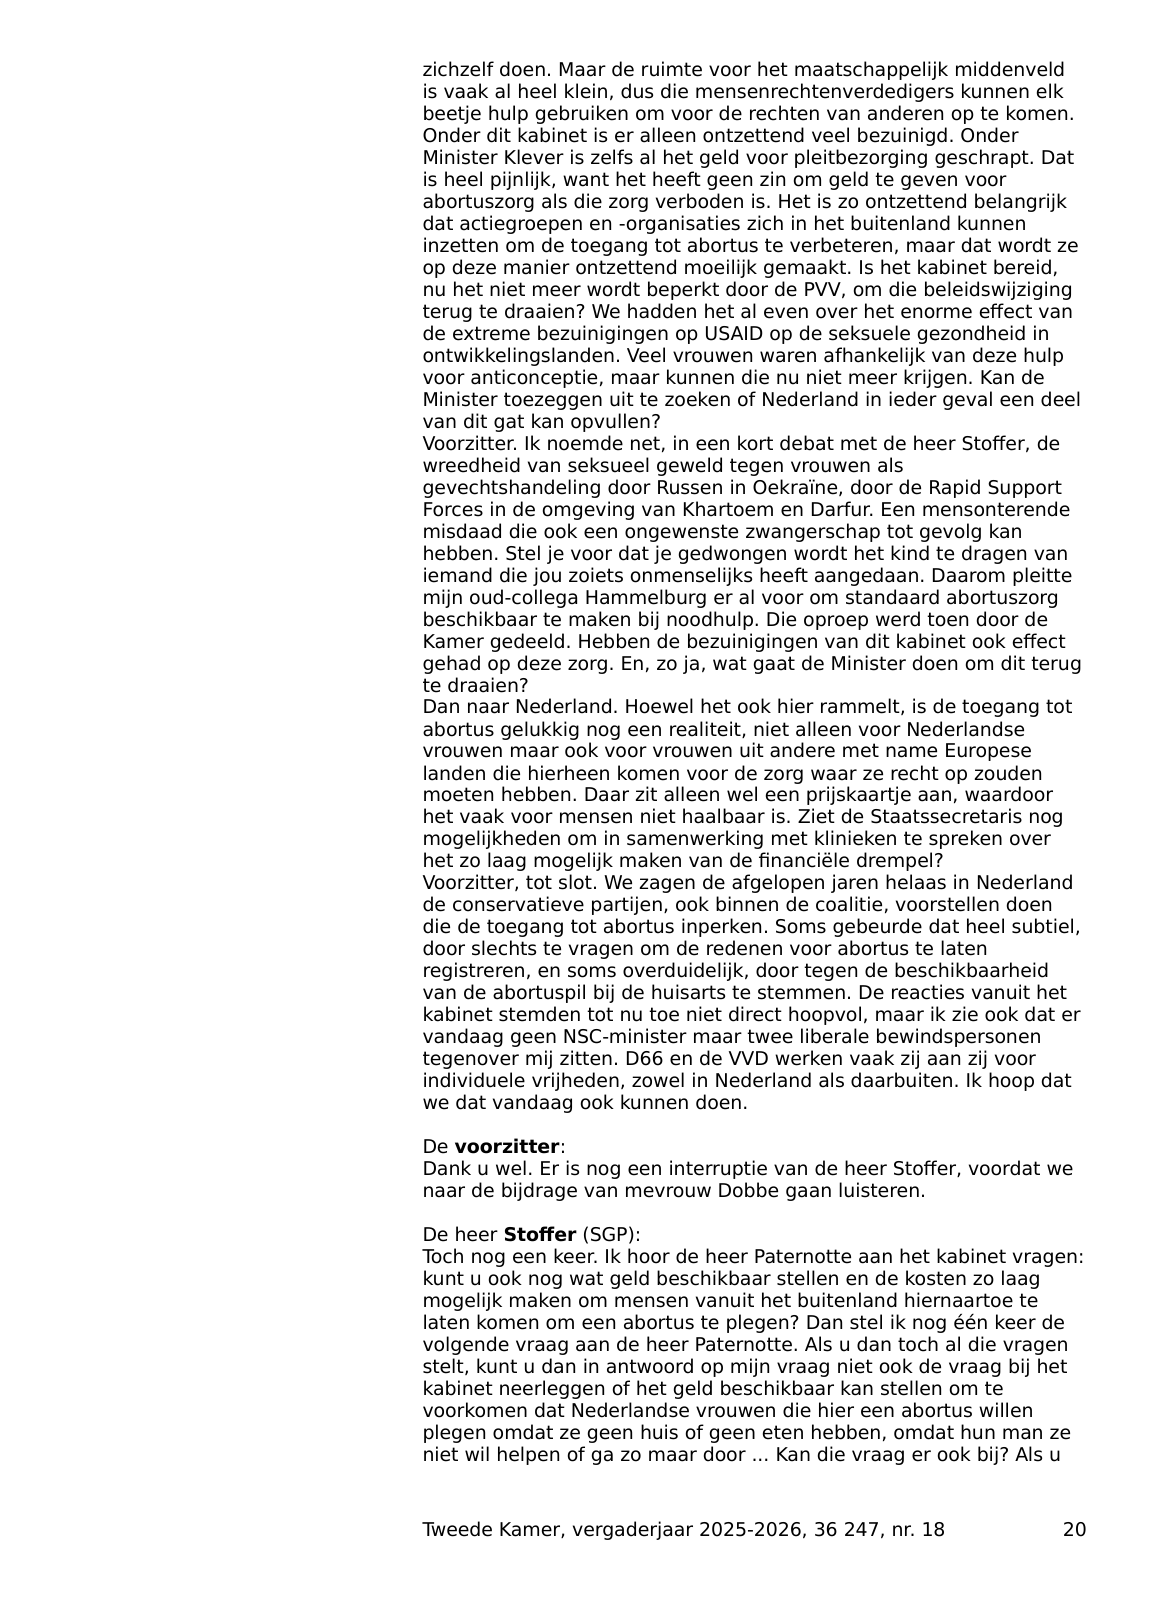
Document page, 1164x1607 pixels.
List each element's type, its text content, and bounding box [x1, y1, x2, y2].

text De heer Stoffer (SGP): [422, 1224, 1087, 1246]
text De voorzitter: [422, 1136, 1087, 1158]
text Toch nog een keer. Ik hoor de heer Paternotte aan het kabinet vragen: kunt u ook nog wat geld beschikbaar stellen en de kosten zo laag mogelijk maken om mensen vanuit het buitenland hiernaartoe te laten komen om een abortus te plegen? Dan stel ik nog één keer de volgende vraag aan de heer Paternotte. Als u dan toch al die vragen stelt, kunt u dan in antwoord op mijn vraag niet ook de vraag bij het kabinet neerleggen of het geld beschikbaar kan stellen om te voorkomen dat Nederlandse vrouwen die hier een abortus willen plegen omdat ze geen huis of geen eten hebben, omdat hun man ze niet wil helpen of ga zo maar door ... Kan die vraag er ook bij? Als u [422, 1246, 1087, 1466]
text Dank u wel. Er is nog een interruptie van de heer Stoffer, voordat we naar de bijdrage van mevrouw Dobbe gaan luisteren. [422, 1158, 1087, 1202]
text Dan naar Nederland. Hoewel het ook hier rammelt, is de toegang tot abortus gelukkig nog een realiteit, niet alleen voor Nederlandse vrouwen maar ook voor vrouwen uit andere met name Europese landen die hierheen komen voor de zorg waar ze recht op zouden moeten hebben. Daar zit alleen wel een prijskaartje aan, waardoor het vaak voor mensen niet haalbaar is. Ziet de Staatssecretaris nog mogelijkheden om in samenwerking met klinieken te spreken over het zo laag mogelijk maken van de financiële drempel? [422, 696, 1087, 872]
text zichzelf doen. Maar de ruimte voor het maatschappelijk middenveld is vaak al heel klein, dus die mensenrechtenverdedigers kunnen elk beetje hulp gebruiken om voor de rechten van anderen op te komen. Onder dit kabinet is er alleen ontzettend veel bezuinigd. Onder Minister Klever is zelfs al het geld voor pleitbezorging geschrapt. Dat is heel pijnlijk, want het heeft geen zin om geld te geven voor abortuszorg als die zorg verboden is. Het is zo ontzettend belangrijk dat actiegroepen en -organisaties zich in het buitenland kunnen inzetten om de toegang tot abortus te verbeteren, maar dat wordt ze op deze manier ontzettend moeilijk gemaakt. Is het kabinet bereid, nu het niet meer wordt beperkt door de PVV, om die beleidswijziging terug te draaien? We hadden het al even over het enorme effect van de extreme bezuinigingen op USAID op de seksuele gezondheid in ontwikkelingslanden. Veel vrouwen waren afhankelijk van deze hulp voor anticonceptie, maar kunnen die nu niet meer krijgen. Kan de Minister toezeggen uit te zoeken of Nederland in ieder geval een deel van dit gat kan opvullen? [422, 59, 1087, 433]
text Voorzitter, tot slot. We zagen de afgelopen jaren helaas in Nederland de conservatieve partijen, ook binnen de coalitie, voorstellen doen die de toegang tot abortus inperken. Soms gebeurde dat heel subtiel, door slechts te vragen om de redenen voor abortus te laten registreren, en soms overduidelijk, door tegen de beschikbaarheid van de abortuspil bij de huisarts te stemmen. De reacties vanuit het kabinet stemden tot nu toe niet direct hoopvol, maar ik zie ook dat er vandaag geen NSC-minister maar twee liberale bewindspersonen tegenover mij zitten. D66 en de VVD werken vaak zij aan zij voor individuele vrijheden, zowel in Nederland als daarbuiten. Ik hoop dat we dat vandaag ook kunnen doen. [422, 872, 1087, 1114]
text Voorzitter. Ik noemde net, in een kort debat met de heer Stoffer, de wreedheid van seksueel geweld tegen vrouwen als gevechtshandeling door Russen in Oekraïne, door de Rapid Support Forces in de omgeving van Khartoem en Darfur. Een mensonterende misdaad die ook een ongewenste zwangerschap tot gevolg kan hebben. Stel je voor dat je gedwongen wordt het kind te dragen van iemand die jou zoiets onmenselijks heeft aangedaan. Daarom pleitte mijn oud-collega Hammelburg er al voor om standaard abortuszorg beschikbaar te maken bij noodhulp. Die oproep werd toen door de Kamer gedeeld. Hebben de bezuinigingen van dit kabinet ook effect gehad op deze zorg. En, zo ja, wat gaat de Minister doen om dit terug te draaien? [422, 433, 1087, 696]
